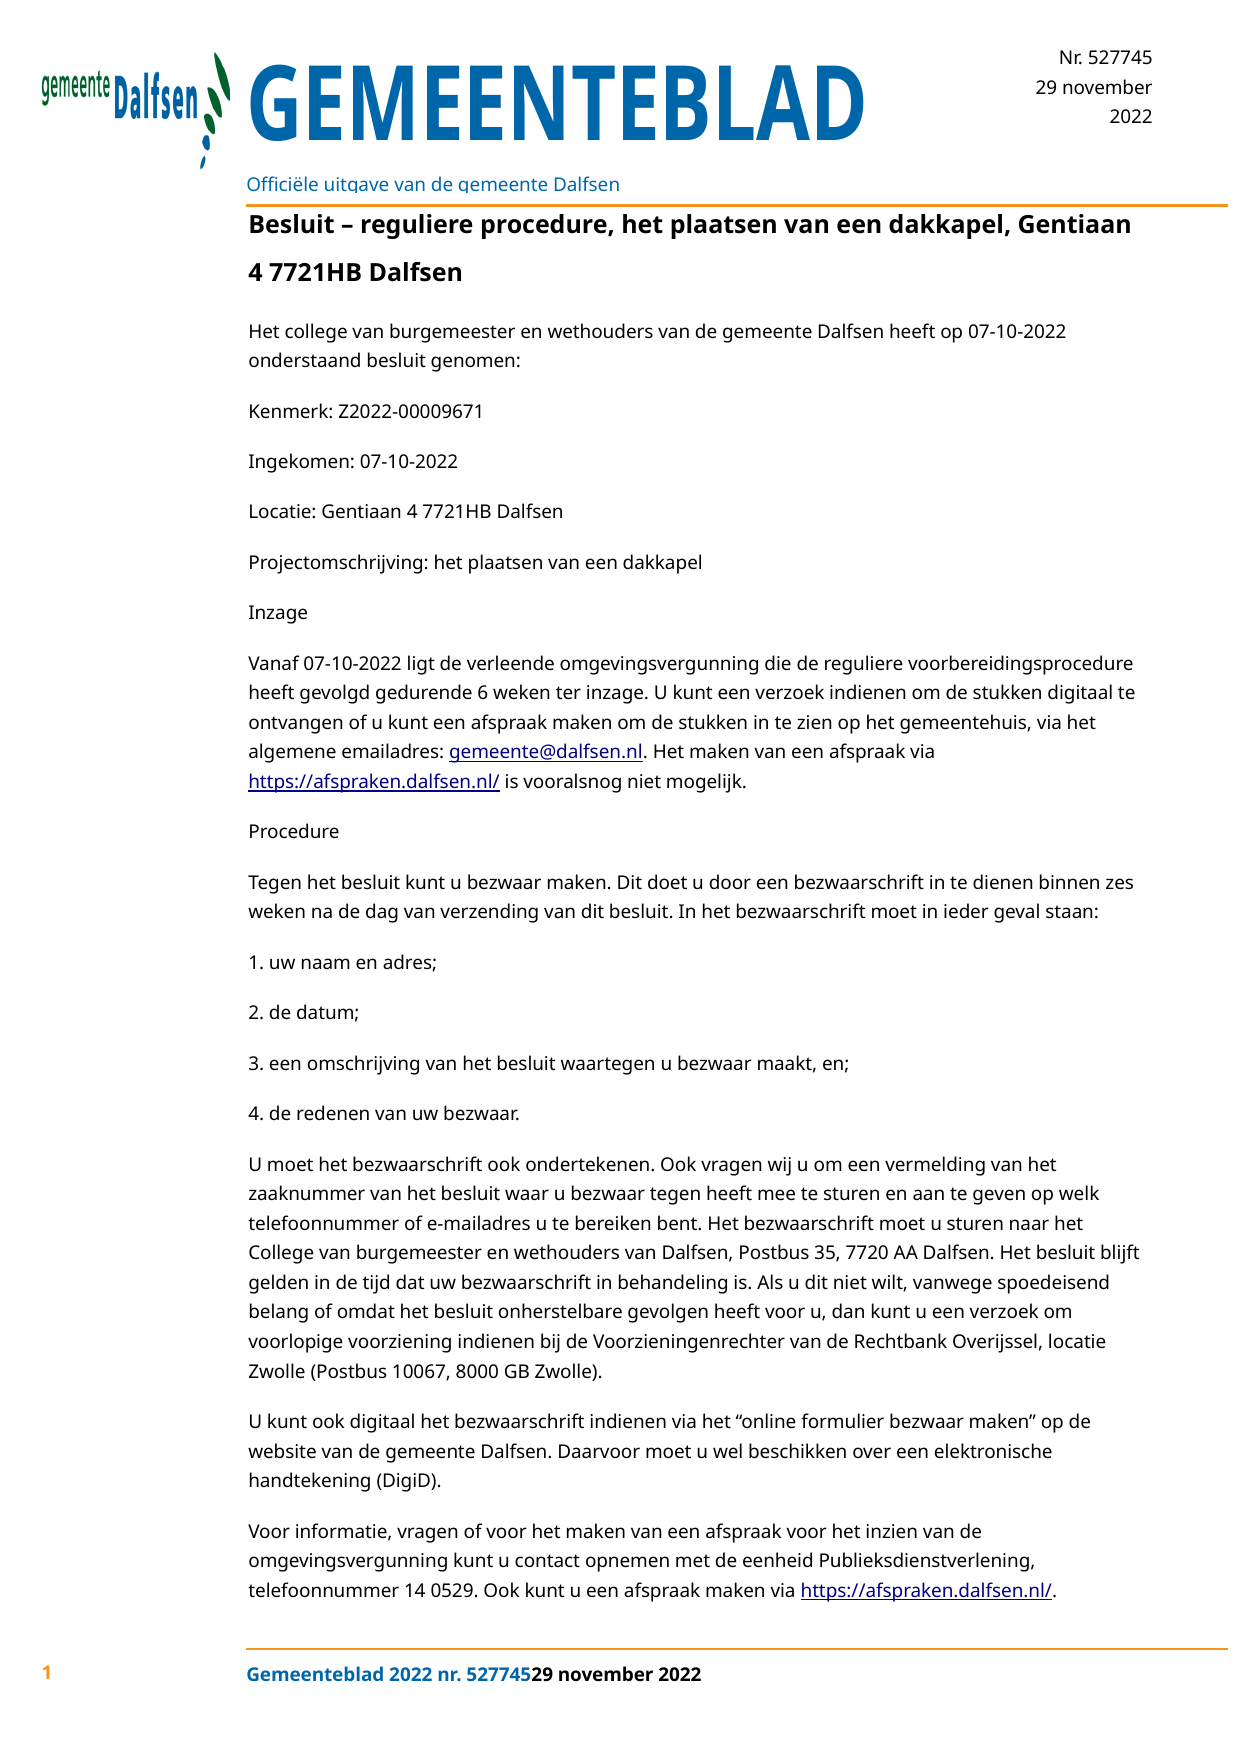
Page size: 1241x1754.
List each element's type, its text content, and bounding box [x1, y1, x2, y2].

text Inzage [248, 599, 1152, 625]
text 1. uw naam en adres; [248, 949, 1152, 975]
text Tegen het besluit kunt u bezwaar maken. Dit doet u door een bezwaarschrift in te dienen binnen zes weken na de dag van verzending van dit besluit. In het bezwaarschrift moet in ieder geval staan: [248, 869, 1152, 924]
text 3. een omschrijving van het besluit waartegen u bezwaar maakt, en; [248, 1050, 1152, 1076]
text U moet het bezwaarschrift ook ondertekenen. Ook vragen wij u om een vermelding van het zaaknummer van het besluit waar u bezwaar tegen heeft mee te sturen en aan te geven op welk telefoonnummer of e-mailadres u te bereiken bent. Het bezwaarschrift moet u sturen naar het College van burgemeester en wethouders van Dalfsen, Postbus 35, 7720 AA Dalfsen. Het besluit blijft gelden in de tijd dat uw bezwaarschrift in behandeling is. Als u dit niet wilt, vanwege spoedeisend belang of omdat het besluit onherstelbare gevolgen heeft voor u, dan kunt u een verzoek om voorlopige voorziening indienen bij de Voorzieningenrechter van de Rechtbank Overijssel, locatie Zwolle (Postbus 10067, 8000 GB Zwolle). [248, 1151, 1152, 1384]
picture [41, 47, 231, 172]
text 2. de datum; [248, 999, 1152, 1025]
text Projectomschrijving: het plaatsen van een dakkapel [248, 549, 1152, 575]
text Kenmerk: Z2022-00009671 [248, 398, 1152, 424]
text Procedure [248, 819, 1152, 844]
text Vanaf 07-10-2022 ligt de verleende omgevingsvergunning die de reguliere voorbereidingsprocedure heeft gevolgd gedurende 6 weken ter inzage. U kunt een verzoek indienen om de stukken digitaal te ontvangen of u kunt een afspraak maken om de stukken in te zien op het gemeentehuis, via het algemene emailadres: gemeente@dalfsen.nl. Het maken van een afspraak via https://afspraken.dalfsen.nl/ is vooralsnog niet mogelijk. [248, 650, 1152, 794]
text Locatie: Gentiaan 4 7721HB Dalfsen [248, 499, 1152, 524]
text Ingekomen: 07-10-2022 [248, 448, 1152, 474]
text 4. de redenen van uw bezwaar. [248, 1100, 1152, 1126]
text Besluit – reguliere procedure, het plaatsen van een dakkapel, Gentiaan 4 7721HB Dalfsen [248, 207, 1152, 288]
text Het college van burgemeester en wethouders van de gemeente Dalfsen heeft op 07-10-2022 onderstaand besluit genomen: [248, 318, 1152, 373]
text Voor informatie, vragen of voor het maken van een afspraak voor het inzien van de omgevingsvergunning kunt u contact opnemen met de eenheid Publieksdienstverlening, telefoonnummer 14 0529. Ook kunt u een afspraak maken via https://afspraken.dalfsen.nl/. [248, 1518, 1152, 1603]
text U kunt ook digitaal het bezwaarschrift indienen via het “online formulier bezwaar maken” op de website van de gemeente Dalfsen. Daarvoor moet u wel beschikken over een elektronische handtekening (DigiD). [248, 1408, 1152, 1493]
